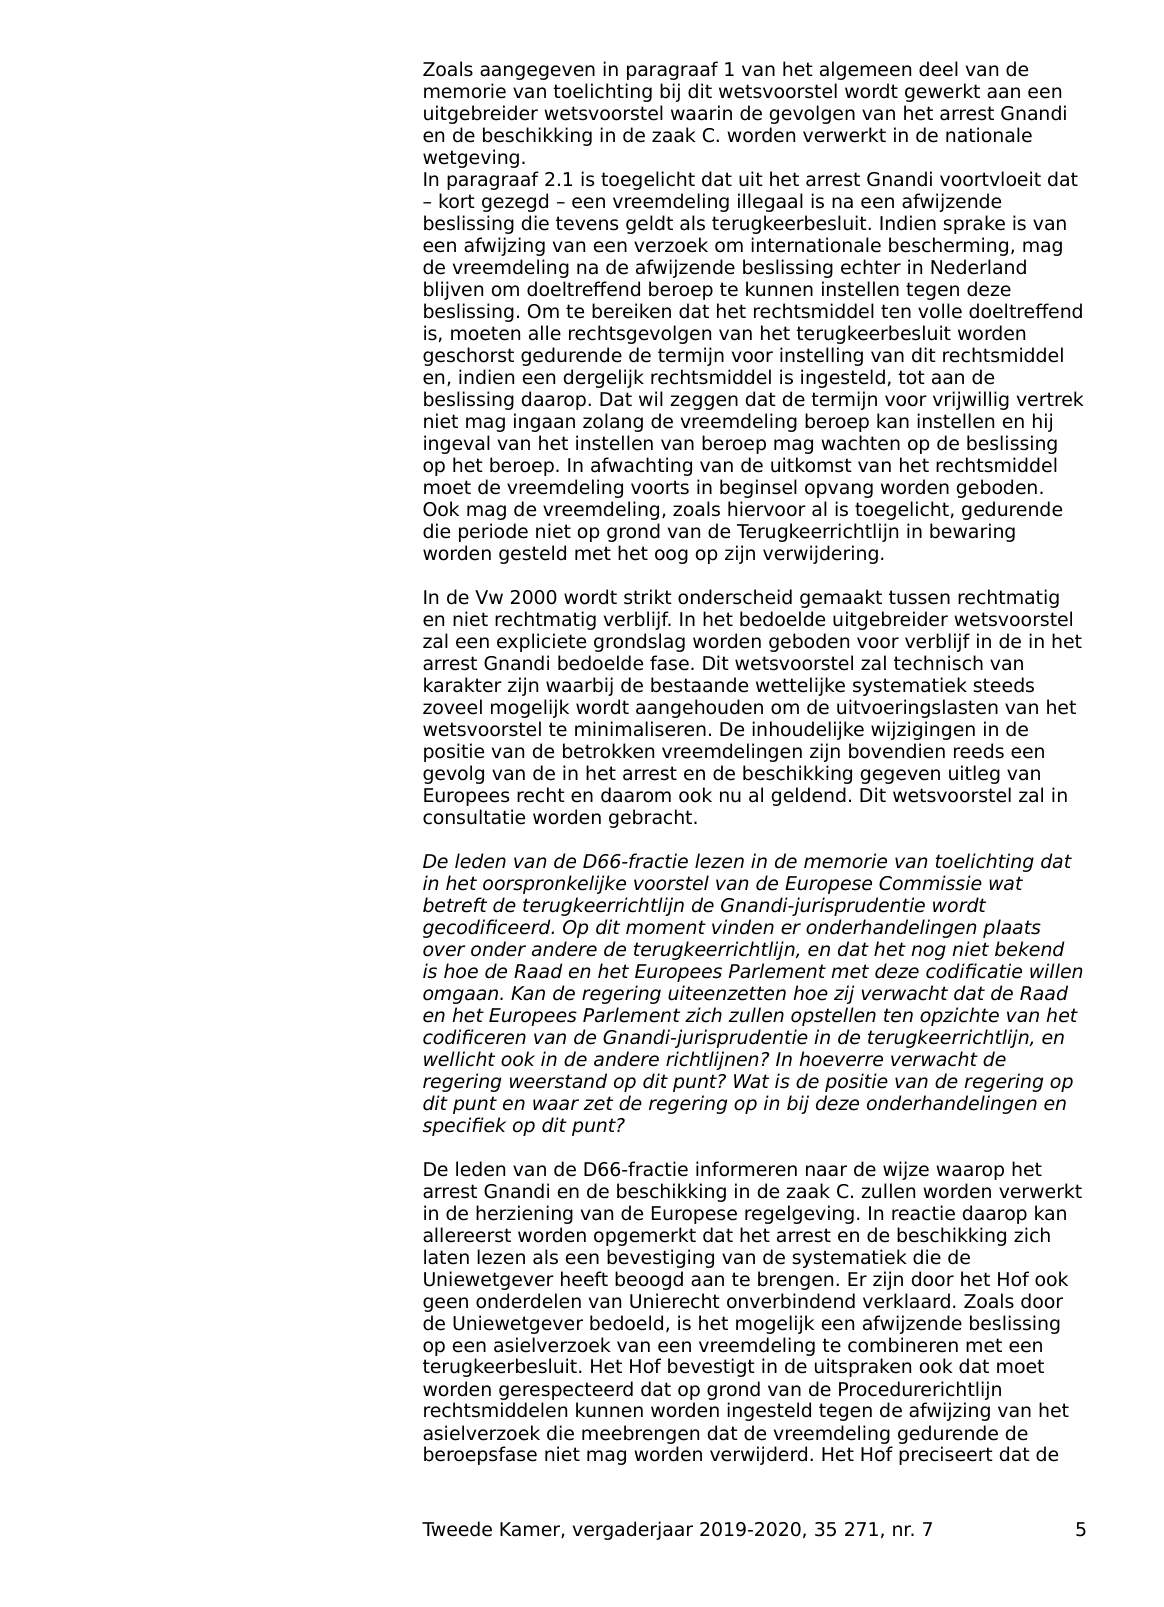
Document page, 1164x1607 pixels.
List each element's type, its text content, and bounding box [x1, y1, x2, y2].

text De leden van de D66-fractie informeren naar de wijze waarop het arrest Gnandi en de beschikking in de zaak C. zullen worden verwerkt in de herziening van de Europese regelgeving. In reactie daarop kan allereerst worden opgemerkt dat het arrest en de beschikking zich laten lezen als een bevestiging van de systematiek die de Uniewetgever heeft beoogd aan te brengen. Er zijn door het Hof ook geen onderdelen van Unierecht onverbindend verklaard. Zoals door de Uniewetgever bedoeld, is het mogelijk een afwijzende beslissing op een asielverzoek van een vreemdeling te combineren met een terugkeerbesluit. Het Hof bevestigt in de uitspraken ook dat moet worden gerespecteerd dat op grond van de Procedurerichtlijn rechtsmiddelen kunnen worden ingesteld tegen de afwijzing van het asielverzoek die meebrengen dat de vreemdeling gedurende de beroepsfase niet mag worden verwijderd. Het Hof preciseert dat de [422, 1159, 1087, 1466]
text Zoals aangegeven in paragraaf 1 van het algemeen deel van de memorie van toelichting bij dit wetsvoorstel wordt gewerkt aan een uitgebreider wetsvoorstel waarin de gevolgen van het arrest Gnandi en de beschikking in de zaak C. worden verwerkt in de nationale wetgeving. [422, 59, 1087, 169]
text In de Vw 2000 wordt strikt onderscheid gemaakt tussen rechtmatig en niet rechtmatig verblijf. In het bedoelde uitgebreider wetsvoorstel zal een expliciete grondslag worden geboden voor verblijf in de in het arrest Gnandi bedoelde fase. Dit wetsvoorstel zal technisch van karakter zijn waarbij de bestaande wettelijke systematiek steeds zoveel mogelijk wordt aangehouden om de uitvoeringslasten van het wetsvoorstel te minimaliseren. De inhoudelijke wijzigingen in de positie van de betrokken vreemdelingen zijn bovendien reeds een gevolg van de in het arrest en de beschikking gegeven uitleg van Europees recht en daarom ook nu al geldend. Dit wetsvoorstel zal in consultatie worden gebracht. [422, 587, 1087, 828]
text De leden van de D66-fractie lezen in de memorie van toelichting dat in het oorspronkelijke voorstel van de Europese Commissie wat betreft de terugkeerrichtlijn de Gnandi-jurisprudentie wordt gecodificeerd. Op dit moment vinden er onderhandelingen plaats over onder andere de terugkeerrichtlijn, en dat het nog niet bekend is hoe de Raad en het Europees Parlement met deze codificatie willen omgaan. Kan de regering uiteenzetten hoe zij verwacht dat de Raad en het Europees Parlement zich zullen opstellen ten opzichte van het codificeren van de Gnandi-jurisprudentie in de terugkeerrichtlijn, en wellicht ook in de andere richtlijnen? In hoeverre verwacht de regering weerstand op dit punt? Wat is de positie van de regering op dit punt en waar zet de regering op in bij deze onderhandelingen en specifiek op dit punt? [422, 851, 1087, 1136]
text In paragraaf 2.1 is toegelicht dat uit het arrest Gnandi voortvloeit dat – kort gezegd – een vreemdeling illegaal is na een afwijzende beslissing die tevens geldt als terugkeerbesluit. Indien sprake is van een afwijzing van een verzoek om internationale bescherming, mag de vreemdeling na de afwijzende beslissing echter in Nederland blijven om doeltreffend beroep te kunnen instellen tegen deze beslissing. Om te bereiken dat het rechtsmiddel ten volle doeltreffend is, moeten alle rechtsgevolgen van het terugkeerbesluit worden geschorst gedurende de termijn voor instelling van dit rechtsmiddel en, indien een dergelijk rechtsmiddel is ingesteld, tot aan de beslissing daarop. Dat wil zeggen dat de termijn voor vrijwillig vertrek niet mag ingaan zolang de vreemdeling beroep kan instellen en hij ingeval van het instellen van beroep mag wachten op de beslissing op het beroep. In afwachting van de uitkomst van het rechtsmiddel moet de vreemdeling voorts in beginsel opvang worden geboden. Ook mag de vreemdeling, zoals hiervoor al is toegelicht, gedurende die periode niet op grond van de Terugkeerrichtlijn in bewaring worden gesteld met het oog op zijn verwijdering. [422, 169, 1087, 564]
